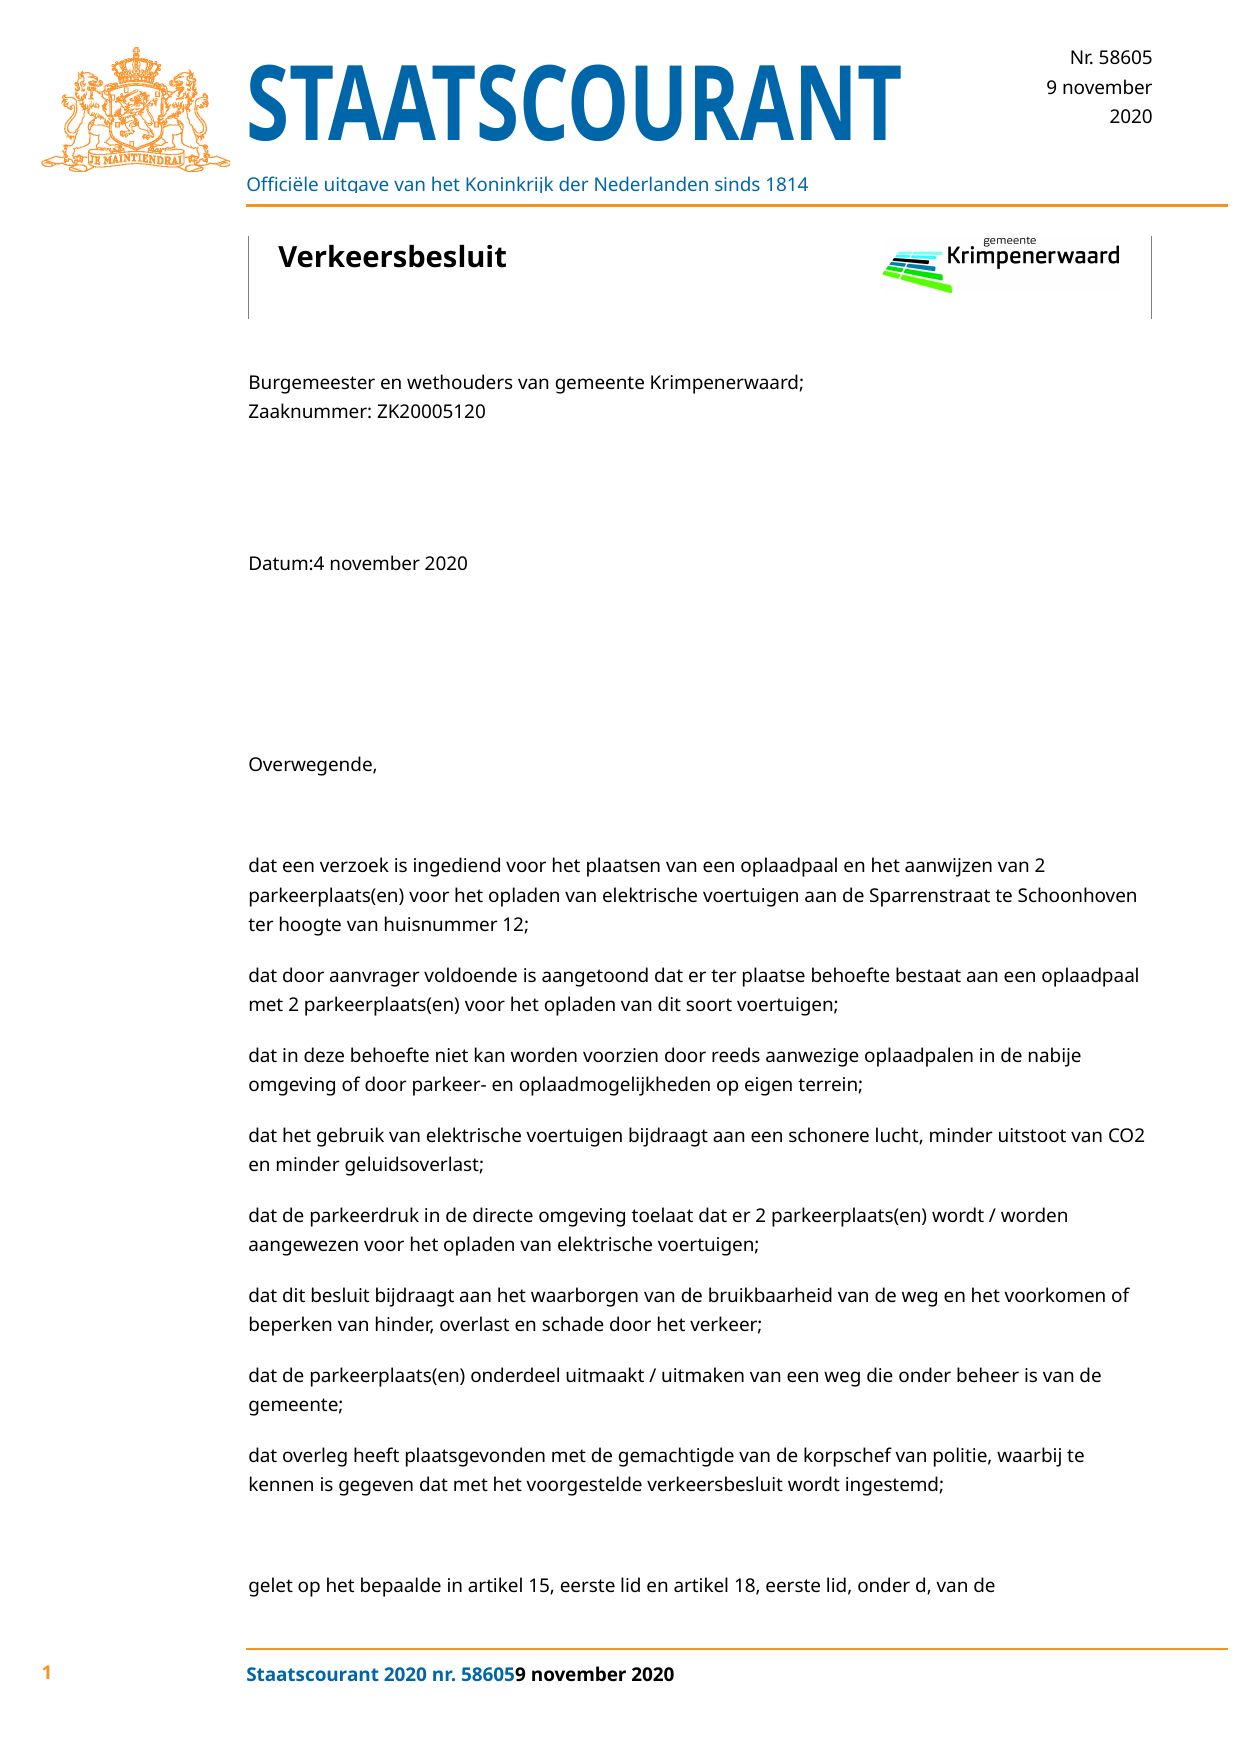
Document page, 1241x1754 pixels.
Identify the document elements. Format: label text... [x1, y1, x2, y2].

text dat een verzoek is ingediend voor het plaatsen van een oplaadpaal en het aanwijzen van 2 parkeerplaats(en) voor het opladen van elektrische voertuigen aan de Sparrenstraat te Schoonhoven ter hoogte van huisnummer 12; [248, 852, 1152, 937]
text dat het gebruik van elektrische voertuigen bijdraagt aan een schonere lucht, minder uitstoot van CO2 en minder geluidsoverlast; [248, 1122, 1152, 1177]
picture [882, 236, 1119, 293]
text Burgemeester en wethouders van gemeente Krimpenerwaard; [248, 369, 1152, 394]
table_header [850, 236, 1151, 319]
text dat dit besluit bijdraagt aan het waarborgen van de bruikbaarheid van de weg en het voorkomen of beperken van hinder, overlast en schade door het verkeer; [248, 1282, 1152, 1337]
picture [41, 47, 231, 172]
text Overwegende, [248, 751, 1152, 777]
text dat de parkeerdruk in de directe omgeving toelaat dat er 2 parkeerplaats(en) wordt / worden aangewezen voor het opladen van elektrische voertuigen; [248, 1202, 1152, 1257]
text Datum:4 november 2020 [248, 550, 1152, 575]
text Zaaknummer: ZK20005120 [248, 398, 1152, 424]
text dat door aanvrager voldoende is aangetoond dat er ter plaatse behoefte bestaat aan een oplaadpaal met 2 parkeerplaats(en) voor het opladen van dit soort voertuigen; [248, 962, 1152, 1017]
text gelet op het bepaalde in artikel 15, eerste lid en artikel 18, eerste lid, onder d, van de [248, 1572, 1152, 1598]
text dat de parkeerplaats(en) onderdeel uitmaakt / uitmaken van een weg die onder beheer is van de gemeente; [248, 1362, 1152, 1417]
text dat in deze behoefte niet kan worden voorzien door reeds aanwezige oplaadpalen in de nabije omgeving of door parkeer- en oplaadmogelijkheden op eigen terrein; [248, 1042, 1152, 1097]
table_header Verkeersbesluit [249, 236, 850, 319]
text dat overleg heeft plaatsgevonden met de gemachtigde van de korpschef van politie, waarbij te kennen is gegeven dat met het voorgestelde verkeersbesluit wordt ingestemd; [248, 1442, 1152, 1497]
